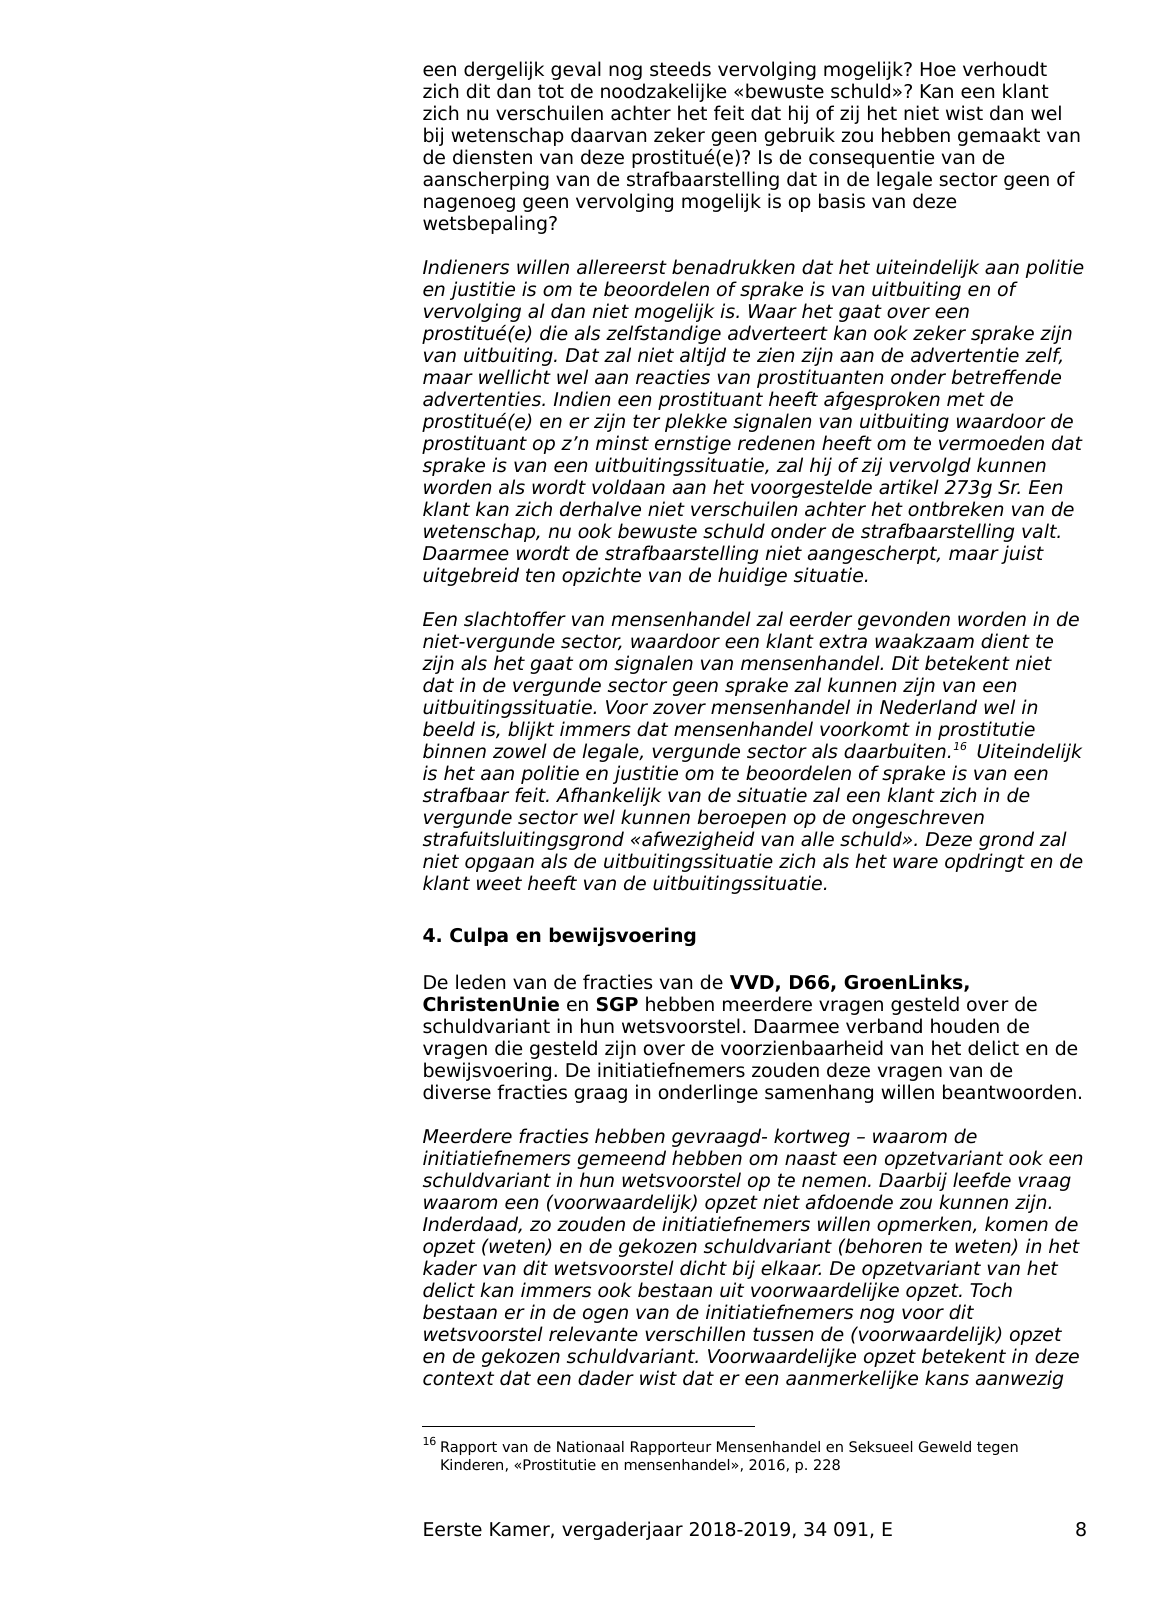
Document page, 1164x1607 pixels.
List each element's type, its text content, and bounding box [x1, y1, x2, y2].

text een dergelijk geval nog steeds vervolging mogelijk? Hoe verhoudt zich dit dan tot de noodzakelijke «bewuste schuld»? Kan een klant zich nu verschuilen achter het feit dat hij of zij het niet wist dan wel bij wetenschap daarvan zeker geen gebruik zou hebben gemaakt van de diensten van deze prostitué(e)? Is de consequentie van de aanscherping van de strafbaarstelling dat in de legale sector geen of nagenoeg geen vervolging mogelijk is op basis van deze wetsbepaling? [422, 59, 1087, 235]
subtitle 4. Culpa en bewijsvoering [422, 925, 1087, 947]
text Meerdere fracties hebben gevraagd- kortweg – waarom de initiatiefnemers gemeend hebben om naast een opzetvariant ook een schuldvariant in hun wetsvoorstel op te nemen. Daarbij leefde vraag waarom een (voorwaardelijk) opzet niet afdoende zou kunnen zijn. Inderdaad, zo zouden de initiatiefnemers willen opmerken, komen de opzet (weten) en de gekozen schuldvariant (behoren te weten) in het kader van dit wetsvoorstel dicht bij elkaar. De opzetvariant van het delict kan immers ook bestaan uit voorwaardelijke opzet. Toch bestaan er in de ogen van de initiatiefnemers nog voor dit wetsvoorstel relevante verschillen tussen de (voorwaardelijk) opzet en de gekozen schuldvariant. Voorwaardelijke opzet betekent in deze context dat een dader wist dat er een aanmerkelijke kans aanwezig [422, 1126, 1087, 1389]
text De leden van de fracties van de VVD, D66, GroenLinks, ChristenUnie en SGP hebben meerdere vragen gesteld over de schuldvariant in hun wetsvoorstel. Daarmee verband houden de vragen die gesteld zijn over de voorzienbaarheid van het delict en de bewijsvoering. De initiatiefnemers zouden deze vragen van de diverse fracties graag in onderlinge samenhang willen beantwoorden. [422, 972, 1087, 1103]
text Een slachtoffer van mensenhandel zal eerder gevonden worden in de niet-vergunde sector, waardoor een klant extra waakzaam dient te zijn als het gaat om signalen van mensenhandel. Dit betekent niet dat in de vergunde sector geen sprake zal kunnen zijn van een uitbuitingssituatie. Voor zover mensenhandel in Nederland wel in beeld is, blijkt immers dat mensenhandel voorkomt in prostitutie binnen zowel de legale, vergunde sector als daarbuiten. Uiteindelijk is het aan politie en justitie om te beoordelen of sprake is van een strafbaar feit. Afhankelijk van de situatie zal een klant zich in de vergunde sector wel kunnen beroepen op de ongeschreven strafuitsluitingsgrond «afwezigheid van alle schuld». Deze grond zal niet opgaan als de uitbuitingssituatie zich als het ware opdringt en de klant weet heeft van de uitbuitingssituatie. [422, 609, 1087, 895]
text Rapport van de Nationaal Rapporteur Mensenhandel en Seksueel Geweld tegen Kinderen, «Prostitutie en mensenhandel», 2016, p. 228 [422, 1435, 1087, 1474]
text Indieners willen allereerst benadrukken dat het uiteindelijk aan politie en justitie is om te beoordelen of sprake is van uitbuiting en of vervolging al dan niet mogelijk is. Waar het gaat over een prostitué(e) die als zelfstandige adverteert kan ook zeker sprake zijn van uitbuiting. Dat zal niet altijd te zien zijn aan de advertentie zelf, maar wellicht wel aan reacties van prostituanten onder betreffende advertenties. Indien een prostituant heeft afgesproken met de prostitué(e) en er zijn ter plekke signalen van uitbuiting waardoor de prostituant op z’n minst ernstige redenen heeft om te vermoeden dat sprake is van een uitbuitingssituatie, zal hij of zij vervolgd kunnen worden als wordt voldaan aan het voorgestelde artikel 273g Sr. Een klant kan zich derhalve niet verschuilen achter het ontbreken van de wetenschap, nu ook bewuste schuld onder de strafbaarstelling valt. Daarmee wordt de strafbaarstelling niet aangescherpt, maar juist uitgebreid ten opzichte van de huidige situatie. [422, 257, 1087, 587]
